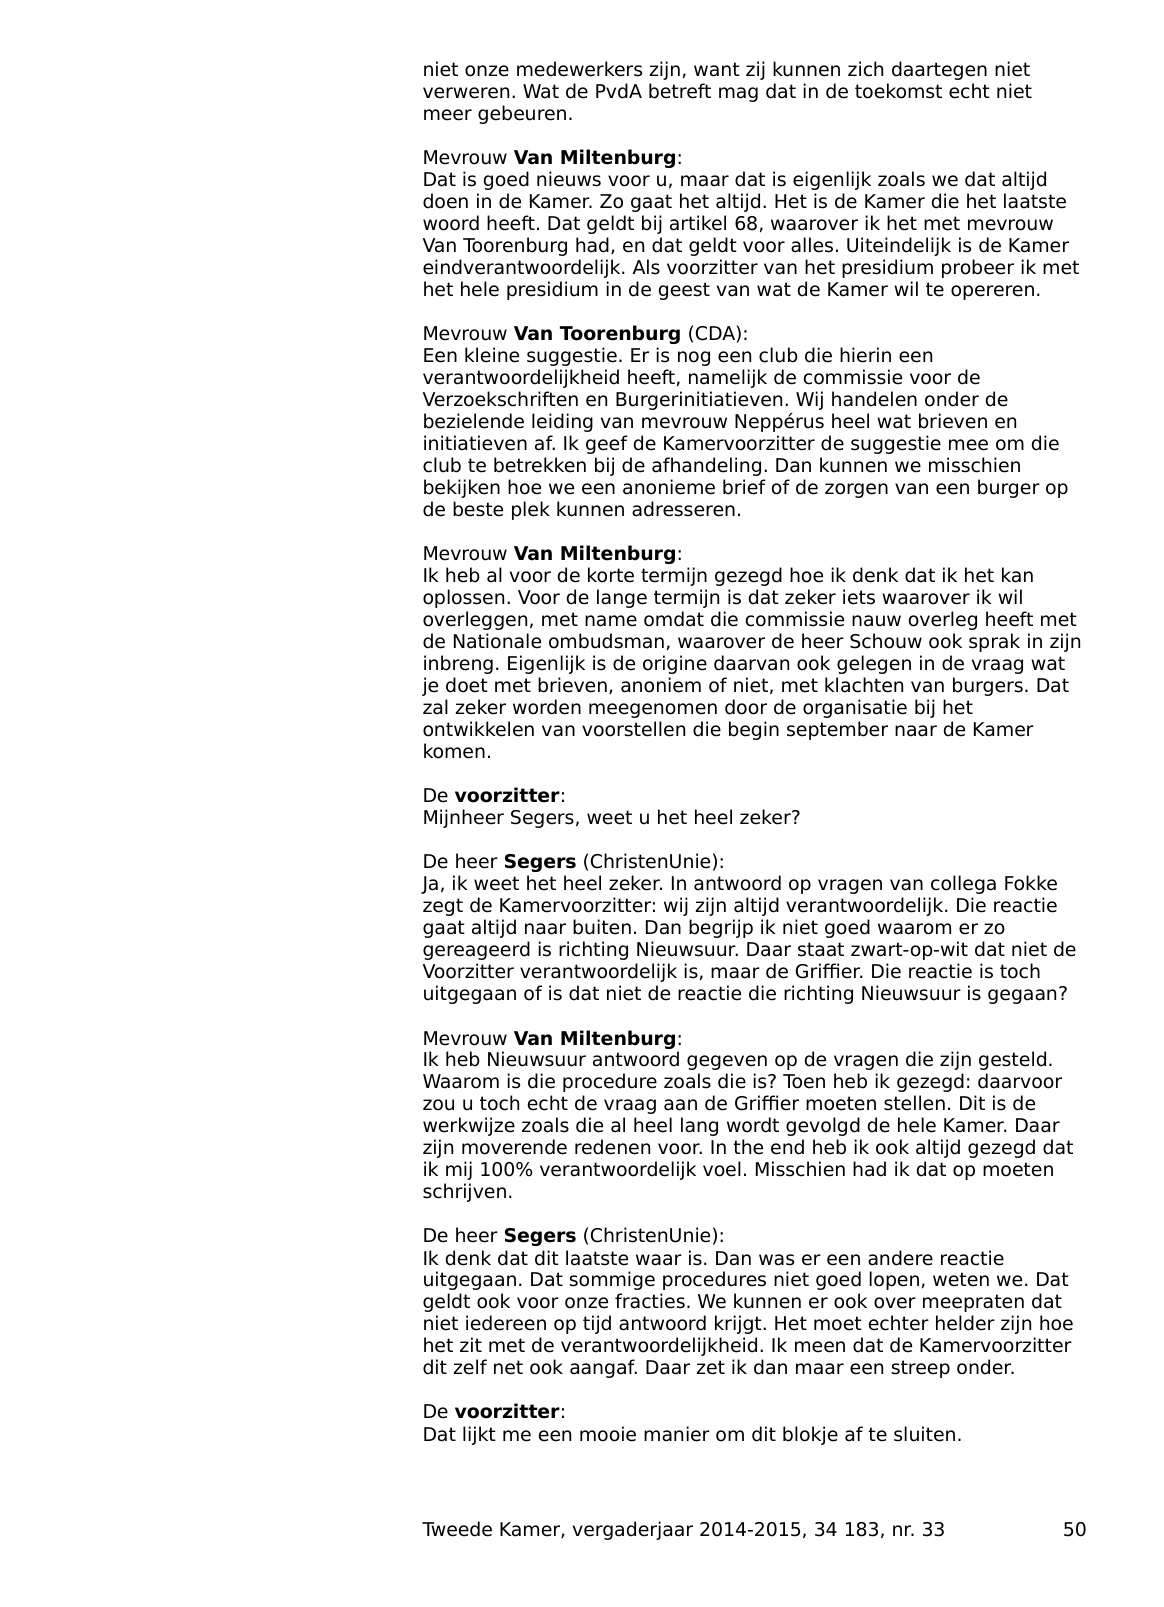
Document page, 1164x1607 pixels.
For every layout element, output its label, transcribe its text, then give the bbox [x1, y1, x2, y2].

text Mevrouw Van Toorenburg (CDA): [422, 323, 1087, 345]
text De heer Segers (ChristenUnie): [422, 1225, 1087, 1247]
text niet onze medewerkers zijn, want zij kunnen zich daartegen niet verweren. Wat de PvdA betreft mag dat in de toekomst echt niet meer gebeuren. [422, 59, 1087, 125]
text Mijnheer Segers, weet u het heel zeker? [422, 807, 1087, 829]
text Mevrouw Van Miltenburg: [422, 1027, 1087, 1049]
text Ik heb al voor de korte termijn gezegd hoe ik denk dat ik het kan oplossen. Voor de lange termijn is dat zeker iets waarover ik wil overleggen, met name omdat die commissie nauw overleg heeft met de Nationale ombudsman, waarover de heer Schouw ook sprak in zijn inbreng. Eigenlijk is de origine daarvan ook gelegen in de vraag wat je doet met brieven, anoniem of niet, met klachten van burgers. Dat zal zeker worden meegenomen door de organisatie bij het ontwikkelen van voorstellen die begin september naar de Kamer komen. [422, 565, 1087, 763]
text Dat is goed nieuws voor u, maar dat is eigenlijk zoals we dat altijd doen in de Kamer. Zo gaat het altijd. Het is de Kamer die het laatste woord heeft. Dat geldt bij artikel 68, waarover ik het met mevrouw Van Toorenburg had, en dat geldt voor alles. Uiteindelijk is de Kamer eindverantwoordelijk. Als voorzitter van het presidium probeer ik met het hele presidium in de geest van wat de Kamer wil te opereren. [422, 169, 1087, 301]
text Dat lijkt me een mooie manier om dit blokje af te sluiten. [422, 1423, 1087, 1445]
text De heer Segers (ChristenUnie): [422, 851, 1087, 873]
text De voorzitter: [422, 785, 1087, 807]
text De voorzitter: [422, 1401, 1087, 1423]
text Een kleine suggestie. Er is nog een club die hierin een verantwoordelijkheid heeft, namelijk de commissie voor de Verzoekschriften en Burgerinitiatieven. Wij handelen onder de bezielende leiding van mevrouw Neppérus heel wat brieven en initiatieven af. Ik geef de Kamervoorzitter de suggestie mee om die club te betrekken bij de afhandeling. Dan kunnen we misschien bekijken hoe we een anonieme brief of de zorgen van een burger op de beste plek kunnen adresseren. [422, 345, 1087, 521]
text Ik heb Nieuwsuur antwoord gegeven op de vragen die zijn gesteld. Waarom is die procedure zoals die is? Toen heb ik gezegd: daarvoor zou u toch echt de vraag aan de Griffier moeten stellen. Dit is de werkwijze zoals die al heel lang wordt gevolgd de hele Kamer. Daar zijn moverende redenen voor. In the end heb ik ook altijd gezegd dat ik mij 100% verantwoordelijk voel. Misschien had ik dat op moeten schrijven. [422, 1049, 1087, 1203]
text Mevrouw Van Miltenburg: [422, 147, 1087, 169]
text Ja, ik weet het heel zeker. In antwoord op vragen van collega Fokke zegt de Kamervoorzitter: wij zijn altijd verantwoordelijk. Die reactie gaat altijd naar buiten. Dan begrijp ik niet goed waarom er zo gereageerd is richting Nieuwsuur. Daar staat zwart-op-wit dat niet de Voorzitter verantwoordelijk is, maar de Griffier. Die reactie is toch uitgegaan of is dat niet de reactie die richting Nieuwsuur is gegaan? [422, 873, 1087, 1005]
text Ik denk dat dit laatste waar is. Dan was er een andere reactie uitgegaan. Dat sommige procedures niet goed lopen, weten we. Dat geldt ook voor onze fracties. We kunnen er ook over meepraten dat niet iedereen op tijd antwoord krijgt. Het moet echter helder zijn hoe het zit met de verantwoordelijkheid. Ik meen dat de Kamervoorzitter dit zelf net ook aangaf. Daar zet ik dan maar een streep onder. [422, 1247, 1087, 1379]
text Mevrouw Van Miltenburg: [422, 543, 1087, 565]
